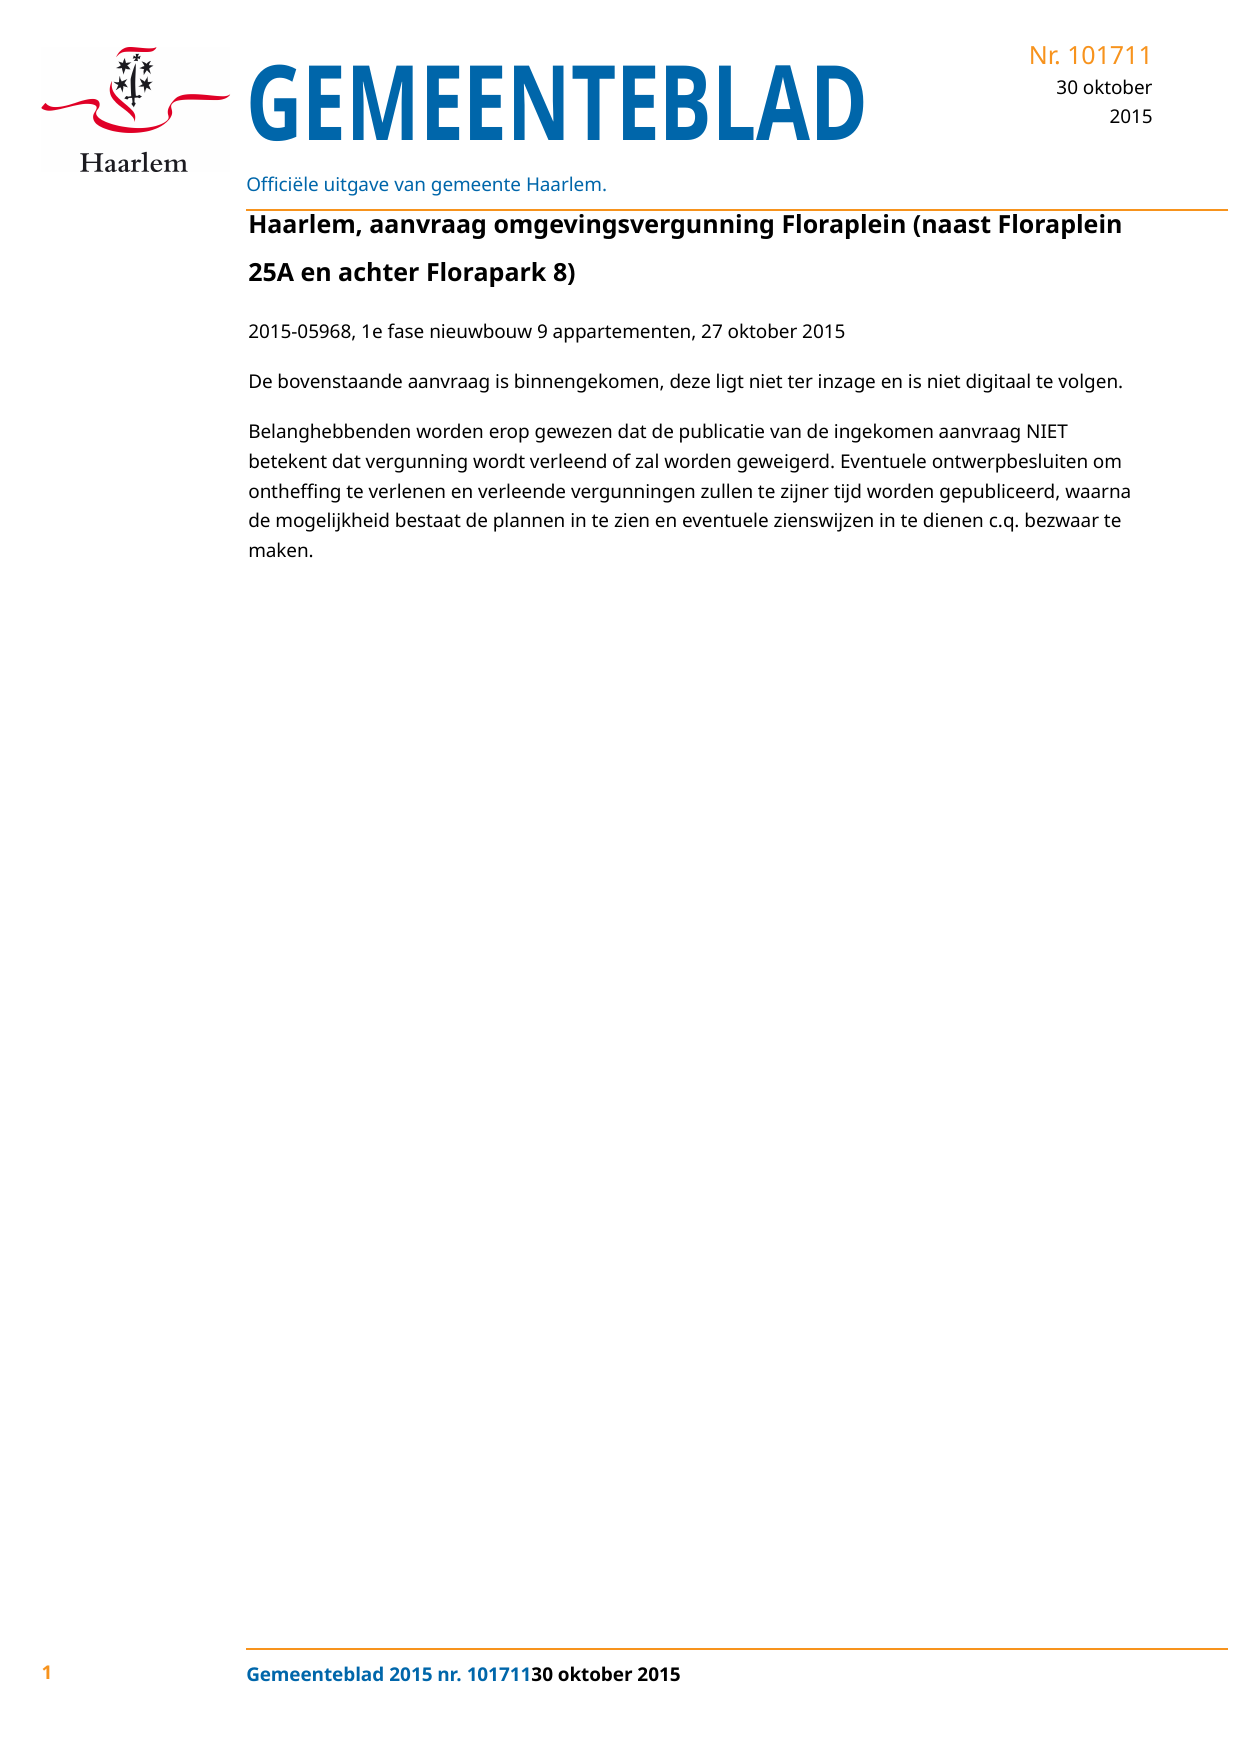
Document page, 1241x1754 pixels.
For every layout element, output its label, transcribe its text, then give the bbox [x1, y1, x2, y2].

text Haarlem, aanvraag omgevingsvergunning Floraplein (naast Floraplein 25A en achter Florapark 8) [248, 211, 1152, 288]
text 2015-05968, 1e fase nieuwbouw 9 appartementen, 27 oktober 2015 [248, 318, 1152, 344]
text Belanghebbenden worden erop gewezen dat de publicatie van de ingekomen aanvraag NIET betekent dat vergunning wordt verleend of zal worden geweigerd. Eventuele ontwerpbesluiten om ontheffing te verlenen en verleende vergunningen zullen te zijner tijd worden gepubliceerd, waarna de mogelijkheid bestaat de plannen in te zien en eventuele zienswijzen in te dienen c.q. bezwaar te maken. [248, 419, 1152, 563]
text De bovenstaande aanvraag is binnengekomen, deze ligt niet ter inzage en is niet digitaal te volgen. [248, 368, 1152, 394]
picture [41, 47, 231, 172]
